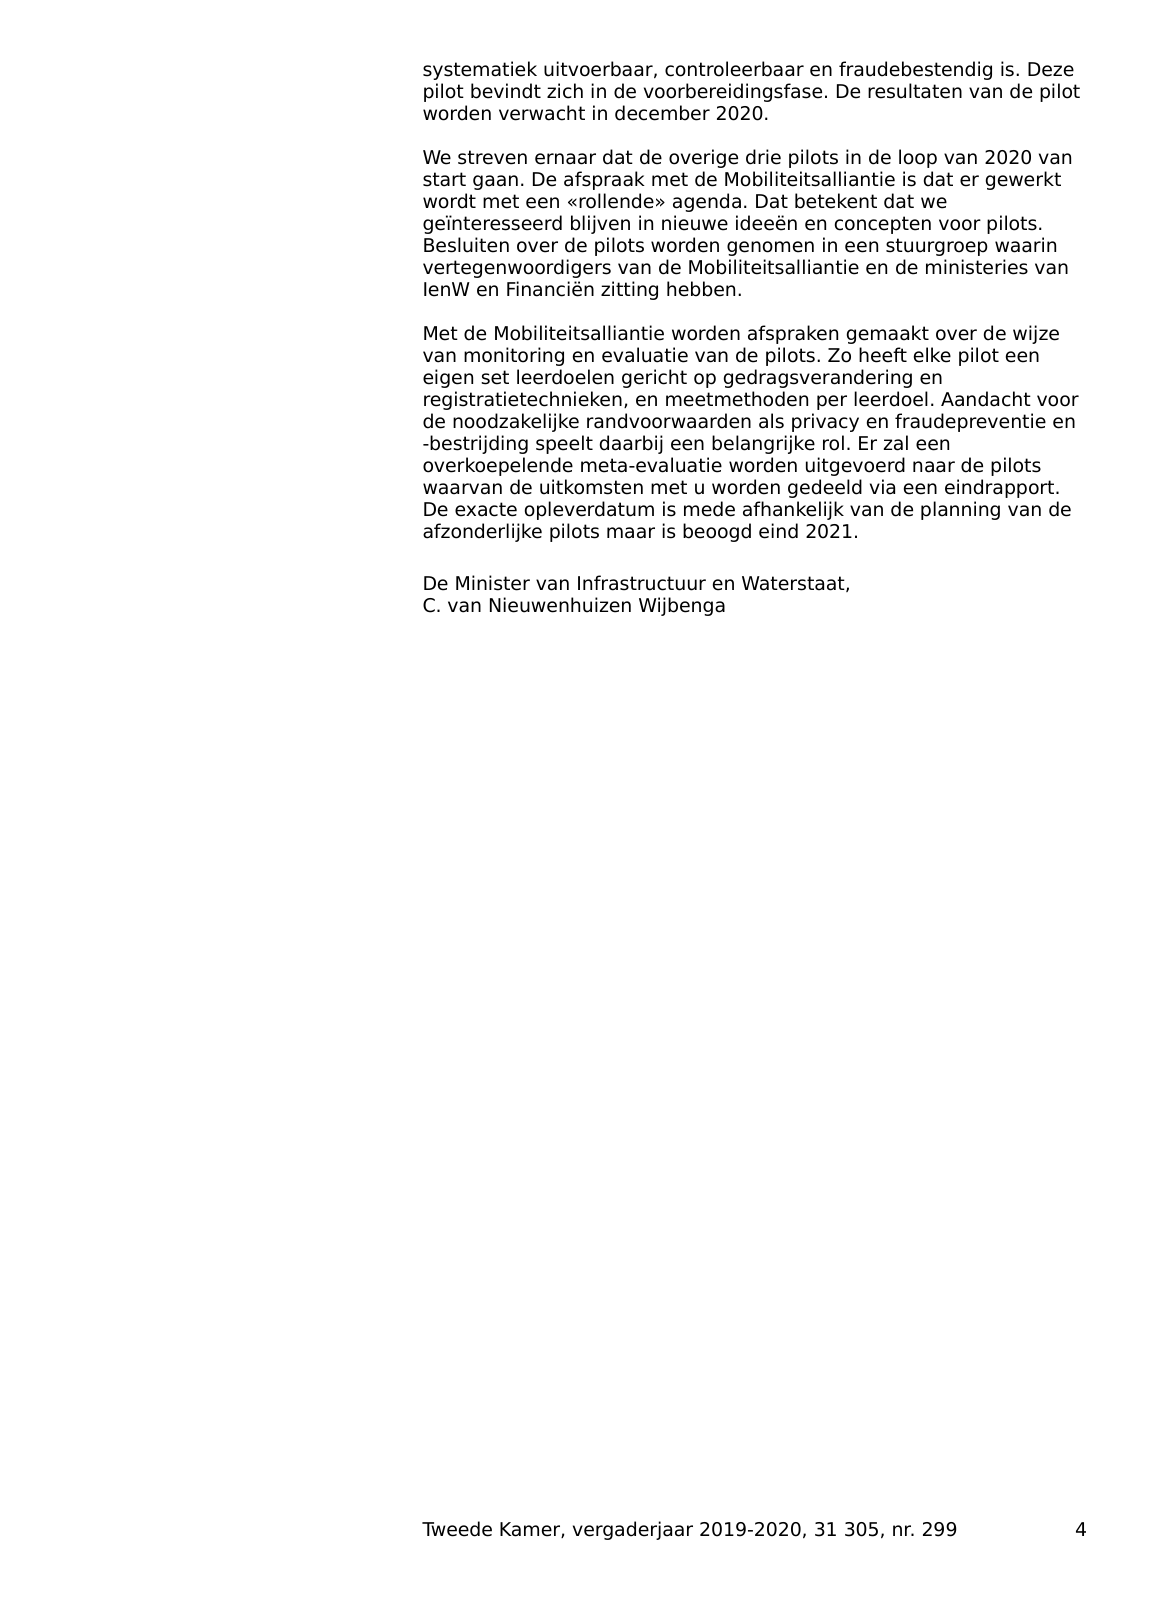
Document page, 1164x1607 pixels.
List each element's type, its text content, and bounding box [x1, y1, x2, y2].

text De Minister van Infrastructuur en Waterstaat, C. van Nieuwenhuizen Wijbenga [422, 573, 1087, 617]
text systematiek uitvoerbaar, controleerbaar en fraudebestendig is. Deze pilot bevindt zich in de voorbereidingsfase. De resultaten van de pilot worden verwacht in december 2020. [422, 59, 1087, 125]
text Met de Mobiliteitsalliantie worden afspraken gemaakt over de wijze van monitoring en evaluatie van de pilots. Zo heeft elke pilot een eigen set leerdoelen gericht op gedragsverandering en registratietechnieken, en meetmethoden per leerdoel. Aandacht voor de noodzakelijke randvoorwaarden als privacy en fraudepreventie en -bestrijding speelt daarbij een belangrijke rol. Er zal een overkoepelende meta-evaluatie worden uitgevoerd naar de pilots waarvan de uitkomsten met u worden gedeeld via een eindrapport. De exacte opleverdatum is mede afhankelijk van de planning van de afzonderlijke pilots maar is beoogd eind 2021. [422, 323, 1087, 543]
text We streven ernaar dat de overige drie pilots in de loop van 2020 van start gaan. De afspraak met de Mobiliteitsalliantie is dat er gewerkt wordt met een «rollende» agenda. Dat betekent dat we geïnteresseerd blijven in nieuwe ideeën en concepten voor pilots. Besluiten over de pilots worden genomen in een stuurgroep waarin vertegenwoordigers van de Mobiliteitsalliantie en de ministeries van IenW en Financiën zitting hebben. [422, 147, 1087, 301]
